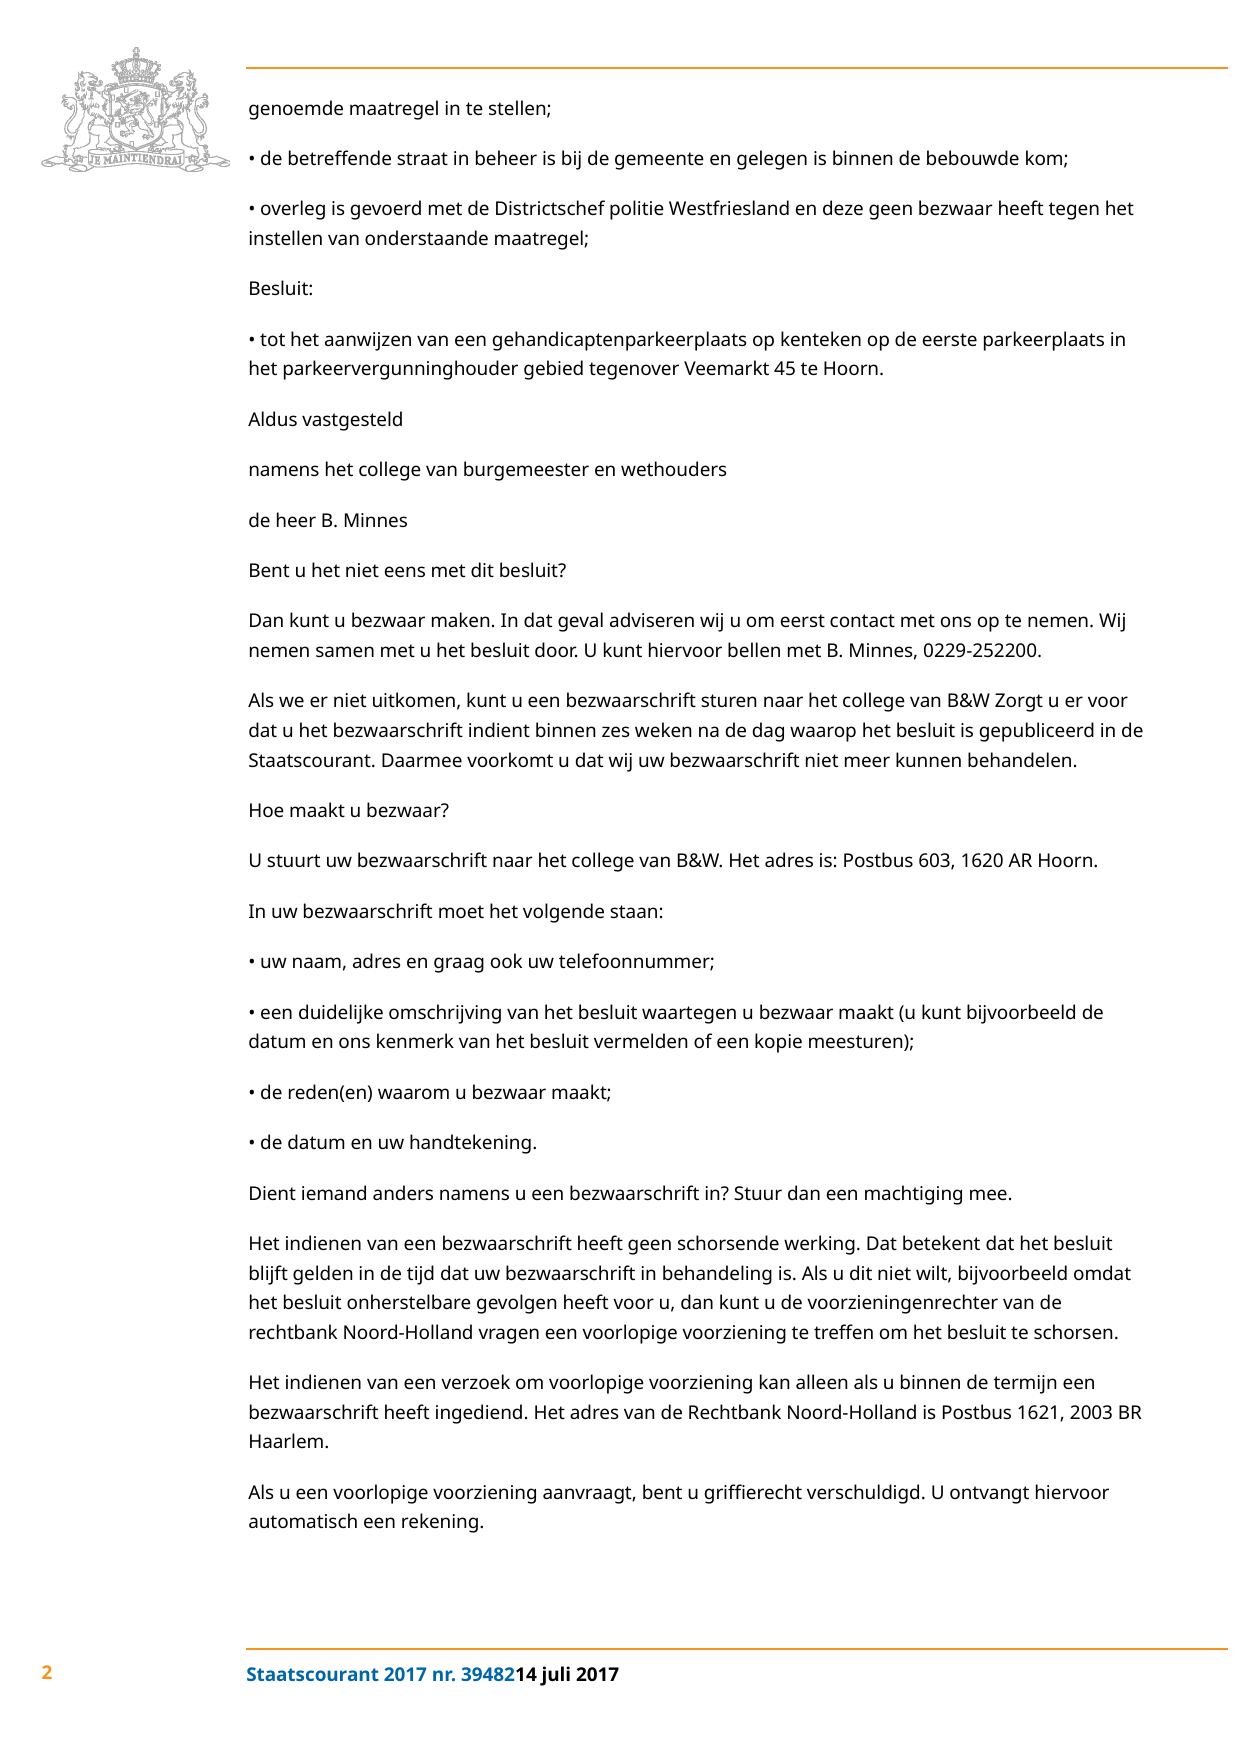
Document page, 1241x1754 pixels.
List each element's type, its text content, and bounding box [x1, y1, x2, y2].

text Het indienen van een verzoek om voorlopige voorziening kan alleen als u binnen de termijn een bezwaarschrift heeft ingediend. Het adres van de Rechtbank Noord-Holland is Postbus 1621, 2003 BR Haarlem. [248, 1369, 1152, 1454]
text Als we er niet uitkomen, kunt u een bezwaarschrift sturen naar het college van B&W Zorgt u er voor dat u het bezwaarschrift indient binnen zes weken na de dag waarop het besluit is gepubliceerd in de Staatscourant. Daarmee voorkomt u dat wij uw bezwaarschrift niet meer kunnen behandelen. [248, 688, 1152, 773]
text genoemde maatregel in te stellen; [248, 95, 1152, 121]
text Hoe maakt u bezwaar? [248, 797, 1152, 823]
text U stuurt uw bezwaarschrift naar het college van B&W. Het adres is: Postbus 603, 1620 AR Hoorn. [248, 848, 1152, 873]
text Als u een voorlopige voorziening aanvraagt, bent u griffierecht verschuldigd. U ontvangt hiervoor automatisch een rekening. [248, 1479, 1152, 1534]
text • de reden(en) waarom u bezwaar maakt; [248, 1079, 1152, 1105]
text • tot het aanwijzen van een gehandicaptenparkeerplaats op kenteken op de eerste parkeerplaats in het parkeervergunninghouder gebied tegenover Veemarkt 45 te Hoorn. [248, 326, 1152, 381]
text • de datum en uw handtekening. [248, 1129, 1152, 1155]
text Bent u het niet eens met dit besluit? [248, 557, 1152, 583]
text • de betreffende straat in beheer is bij de gemeente en gelegen is binnen de bebouwde kom; [248, 145, 1152, 171]
picture [41, 47, 231, 172]
text namens het college van burgemeester en wethouders [248, 456, 1152, 482]
text Dan kunt u bezwaar maken. In dat geval adviseren wij u om eerst contact met ons op te nemen. Wij nemen samen met u het besluit door. U kunt hiervoor bellen met B. Minnes, 0229-252200. [248, 608, 1152, 663]
text de heer B. Minnes [248, 507, 1152, 533]
text Aldus vastgesteld [248, 406, 1152, 432]
text Het indienen van een bezwaarschrift heeft geen schorsende werking. Dat betekent dat het besluit blijft gelden in de tijd dat uw bezwaarschrift in behandeling is. Als u dit niet wilt, bijvoorbeeld omdat het besluit onherstelbare gevolgen heeft voor u, dan kunt u de voorzieningenrechter van de rechtbank Noord-Holland vragen een voorlopige voorziening te treffen om het besluit te schorsen. [248, 1230, 1152, 1345]
text In uw bezwaarschrift moet het volgende staan: [248, 898, 1152, 924]
text • overleg is gevoerd met de Districtschef politie Westfriesland en deze geen bezwaar heeft tegen het instellen van onderstaande maatregel; [248, 196, 1152, 251]
text • uw naam, adres en graag ook uw telefoonnummer; [248, 948, 1152, 974]
text Besluit: [248, 276, 1152, 301]
text Dient iemand anders namens u een bezwaarschrift in? Stuur dan een machtiging mee. [248, 1180, 1152, 1206]
text • een duidelijke omschrijving van het besluit waartegen u bezwaar maakt (u kunt bijvoorbeeld de datum en ons kenmerk van het besluit vermelden of een kopie meesturen); [248, 999, 1152, 1054]
